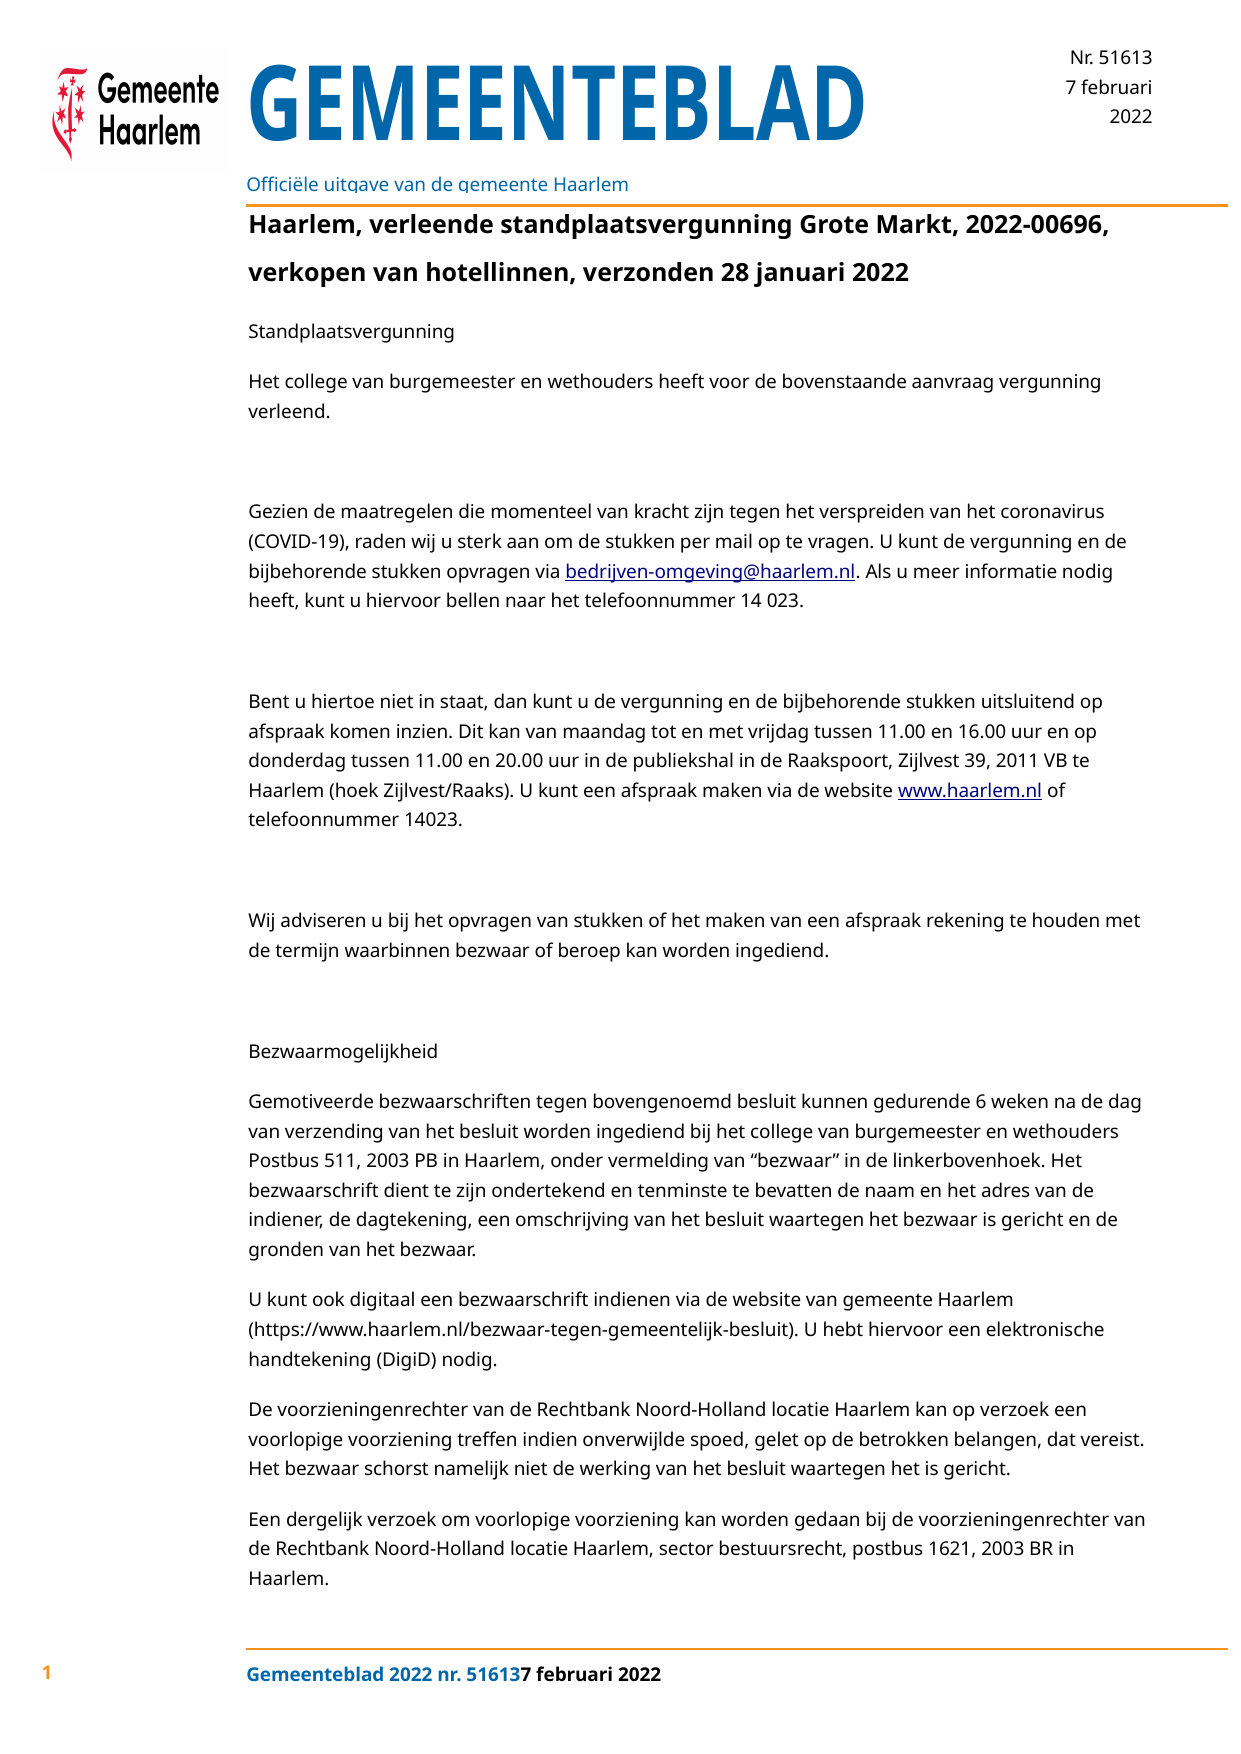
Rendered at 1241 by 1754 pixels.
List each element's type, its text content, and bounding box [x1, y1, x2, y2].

text Gemotiveerde bezwaarschriften tegen bovengenoemd besluit kunnen gedurende 6 weken na de dag van verzending van het besluit worden ingediend bij het college van burgemeester en wethouders Postbus 511, 2003 PB in Haarlem, onder vermelding van “bezwaar” in de linkerbovenhoek. Het bezwaarschrift dient te zijn ondertekend en tenminste te bevatten de naam en het adres van de indiener, de dagtekening, een omschrijving van het besluit waartegen het bezwaar is gericht en de gronden van het bezwaar. [248, 1088, 1152, 1262]
text De voorzieningenrechter van de Rechtbank Noord-Holland locatie Haarlem kan op verzoek een voorlopige voorziening treffen indien onverwijlde spoed, gelet op de betrokken belangen, dat vereist. Het bezwaar schorst namelijk niet de werking van het besluit waartegen het is gericht. [248, 1396, 1152, 1481]
text U kunt ook digitaal een bezwaarschrift indienen via de website van gemeente Haarlem (https://www.haarlem.nl/bezwaar-tegen-gemeentelijk-besluit). U hebt hiervoor een elektronische handtekening (DigiD) nodig. [248, 1287, 1152, 1372]
text Bezwaarmogelijkheid [248, 1038, 1152, 1064]
picture [41, 47, 231, 172]
text Een dergelijk verzoek om voorlopige voorziening kan worden gedaan bij de voorzieningenrechter van de Rechtbank Noord-Holland locatie Haarlem, sector bestuursrecht, postbus 1621, 2003 BR in Haarlem. [248, 1506, 1152, 1591]
text Het college van burgemeester en wethouders heeft voor de bovenstaande aanvraag vergunning verleend. [248, 368, 1152, 424]
text Haarlem, verleende standplaatsvergunning Grote Markt, 2022-00696, verkopen van hotellinnen, verzonden 28 januari 2022 [248, 207, 1152, 288]
text Wij adviseren u bij het opvragen van stukken of het maken van een afspraak rekening te houden met de termijn waarbinnen bezwaar of beroep kan worden ingediend. [248, 907, 1152, 963]
text Standplaatsvergunning [248, 318, 1152, 344]
text Bent u hiertoe niet in staat, dan kunt u de vergunning en de bijbehorende stukken uitsluitend op afspraak komen inzien. Dit kan van maandag tot en met vrijdag tussen 11.00 en 16.00 uur en op donderdag tussen 11.00 en 20.00 uur in de publiekshal in de Raakspoort, Zijlvest 39, 2011 VB te Haarlem (hoek Zijlvest/Raaks). U kunt een afspraak maken via de website www.haarlem.nl of telefoonnummer 14023. [248, 688, 1152, 832]
text Gezien de maatregelen die momenteel van kracht zijn tegen het verspreiden van het coronavirus (COVID-19), raden wij u sterk aan om de stukken per mail op te vragen. U kunt de vergunning en de bijbehorende stukken opvragen via bedrijven-omgeving@haarlem.nl. Als u meer informatie nodig heeft, kunt u hiervoor bellen naar het telefoonnummer 14 023. [248, 499, 1152, 613]
